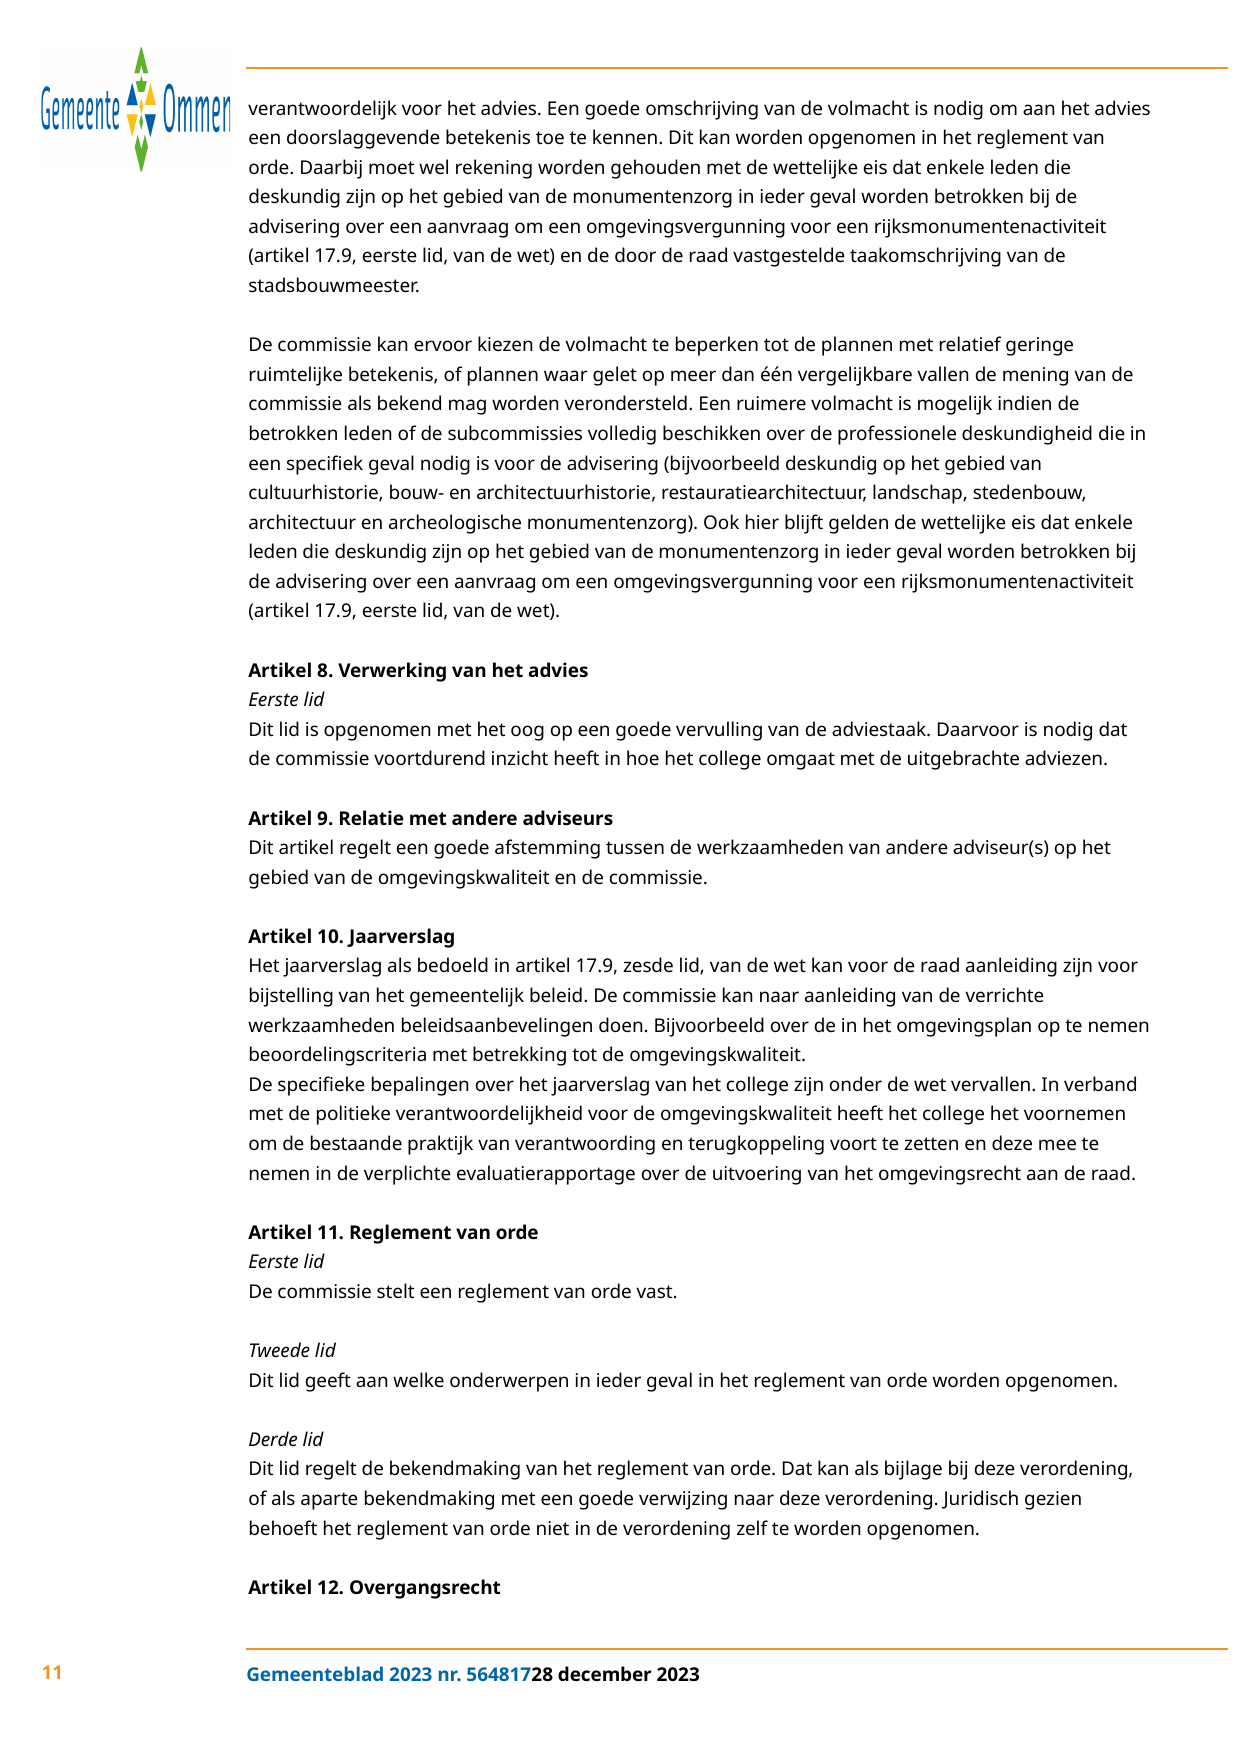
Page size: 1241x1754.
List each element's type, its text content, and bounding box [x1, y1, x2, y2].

text Artikel 12. Overgangsrecht [248, 1574, 1152, 1600]
text Artikel 11. Reglement van orde [248, 1219, 1152, 1245]
picture [41, 47, 231, 172]
text Eerste lid [248, 1248, 1152, 1274]
text Dit lid geeft aan welke onderwerpen in ieder geval in het reglement van orde worden opgenomen. [248, 1367, 1152, 1393]
text Dit lid is opgenomen met het oog op een goede vervulling van de adviestaak. Daarvoor is nodig dat de commissie voortdurend inzicht heeft in hoe het college omgaat met de uitgebrachte adviezen. [248, 716, 1152, 771]
text Dit lid regelt de bekendmaking van het reglement van orde. Dat kan als bijlage bij deze verordening, of als aparte bekendmaking met een goede verwijzing naar deze verordening. Juridisch gezien behoeft het reglement van orde niet in de verordening zelf te worden opgenomen. [248, 1456, 1152, 1541]
text Artikel 9. Relatie met andere adviseurs [248, 805, 1152, 831]
text Het jaarverslag als bedoeld in artikel 17.9, zesde lid, van de wet kan voor de raad aanleiding zijn voor bijstelling van het gemeentelijk beleid. De commissie kan naar aanleiding van de verrichte werkzaamheden beleidsaanbevelingen doen. Bijvoorbeeld over de in het omgevingsplan op te nemen beoordelingscriteria met betrekking tot de omgevingskwaliteit. [248, 953, 1152, 1067]
text Artikel 10. Jaarverslag [248, 923, 1152, 949]
text Artikel 8. Verwerking van het advies [248, 657, 1152, 683]
text Eerste lid [248, 686, 1152, 712]
text Dit artikel regelt een goede afstemming tussen de werkzaamheden van andere adviseur(s) op het gebied van de omgevingskwaliteit en de commissie. [248, 834, 1152, 890]
text Tweede lid [248, 1337, 1152, 1363]
text De specifieke bepalingen over het jaarverslag van het college zijn onder de wet vervallen. In verband met de politieke verantwoordelijkheid voor de omgevingskwaliteit heeft het college het voornemen om de bestaande praktijk van verantwoording en terugkoppeling voort te zetten en deze mee te nemen in de verplichte evaluatierapportage over de uitvoering van het omgevingsrecht aan de raad. [248, 1071, 1152, 1186]
text verantwoordelijk voor het advies. Een goede omschrijving van de volmacht is nodig om aan het advies een doorslaggevende betekenis toe te kennen. Dit kan worden opgenomen in het reglement van orde. Daarbij moet wel rekening worden gehouden met de wettelijke eis dat enkele leden die deskundig zijn op het gebied van de monumentenzorg in ieder geval worden betrokken bij de advisering over een aanvraag om een omgevingsvergunning voor een rijksmonumentenactiviteit (artikel 17.9, eerste lid, van de wet) en de door de raad vastgestelde taakomschrijving van de stadsbouwmeester. [248, 95, 1152, 298]
text De commissie stelt een reglement van orde vast. [248, 1278, 1152, 1304]
text Derde lid [248, 1426, 1152, 1452]
text De commissie kan ervoor kiezen de volmacht te beperken tot de plannen met relatief geringe ruimtelijke betekenis, of plannen waar gelet op meer dan één vergelijkbare vallen de mening van de commissie als bekend mag worden verondersteld. Een ruimere volmacht is mogelijk indien de betrokken leden of de subcommissies volledig beschikken over de professionele deskundigheid die in een specifiek geval nodig is voor de advisering (bijvoorbeeld deskundig op het gebied van cultuurhistorie, bouw- en architectuurhistorie, restauratiearchitectuur, landschap, stedenbouw, architectuur en archeologische monumentenzorg). Ook hier blijft gelden de wettelijke eis dat enkele leden die deskundig zijn op het gebied van de monumentenzorg in ieder geval worden betrokken bij de advisering over een aanvraag om een omgevingsvergunning voor een rijksmonumentenactiviteit (artikel 17.9, eerste lid, van de wet). [248, 331, 1152, 623]
